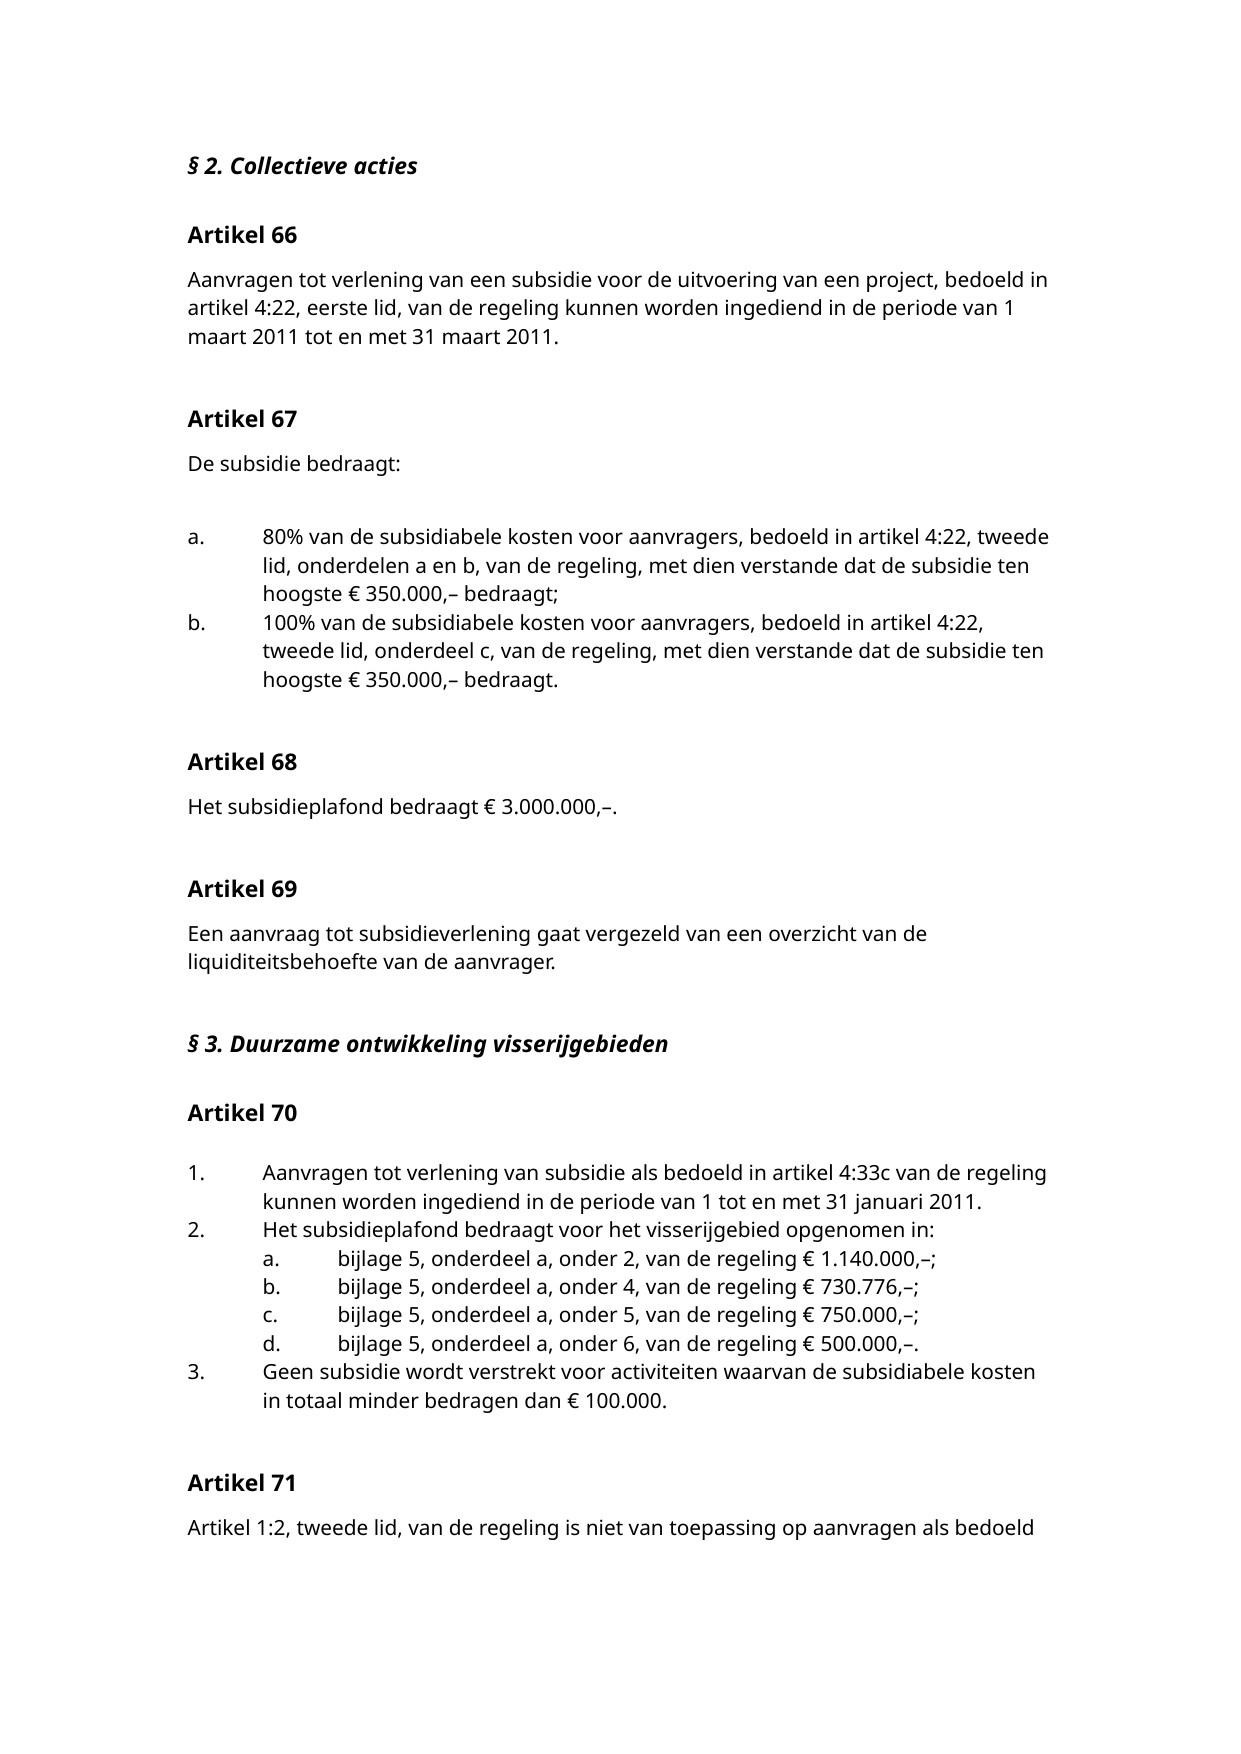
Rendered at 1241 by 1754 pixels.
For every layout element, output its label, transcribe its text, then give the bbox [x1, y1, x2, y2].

list 80% van de subsidiabele kosten voor aanvragers, bedoeld in artikel 4:22, tweede lid, onderdelen a en b, van de regeling, met dien verstande dat de subsidie ten hoogste € 350.000,– bedraagt; [187, 522, 1053, 608]
list Het subsidieplafond bedraagt voor het visserijgebied opgenomen in: [187, 1215, 1053, 1244]
list Aanvragen tot verlening van subsidie als bedoeld in artikel 4:33c van de regeling kunnen worden ingediend in de periode van 1 tot en met 31 januari 2011. [187, 1158, 1053, 1215]
list 100% van de subsidiabele kosten voor aanvragers, bedoeld in artikel 4:22, tweede lid, onderdeel c, van de regeling, met dien verstande dat de subsidie ten hoogste € 350.000,– bedraagt. [187, 608, 1053, 693]
subtitle § 3. Duurzame ontwikkeling visserijgebieden [187, 1028, 1053, 1060]
text Aanvragen tot verlening van een subsidie voor de uitvoering van een project, bedoeld in artikel 4:22, eerste lid, van de regeling kunnen worden ingediend in de periode van 1 maart 2011 tot en met 31 maart 2011. [187, 265, 1053, 350]
subtitle Artikel 67 [187, 403, 1053, 434]
subtitle Artikel 66 [187, 219, 1053, 250]
list Geen subsidie wordt verstrekt voor activiteiten waarvan de subsidiabele kosten in totaal minder bedragen dan € 100.000. [187, 1357, 1053, 1414]
subtitle Artikel 71 [187, 1467, 1053, 1498]
list bijlage 5, onderdeel a, onder 2, van de regeling € 1.140.000,–; [262, 1244, 1053, 1272]
subtitle § 2. Collectieve acties [187, 150, 1053, 181]
list bijlage 5, onderdeel a, onder 5, van de regeling € 750.000,–; [262, 1301, 1053, 1329]
subtitle Artikel 70 [187, 1097, 1053, 1128]
list bijlage 5, onderdeel a, onder 4, van de regeling € 730.776,–; [262, 1272, 1053, 1301]
text Een aanvraag tot subsidieverlening gaat vergezeld van een overzicht van de liquiditeitsbehoefte van de aanvrager. [187, 919, 1053, 976]
subtitle Artikel 69 [187, 873, 1053, 904]
text Het subsidieplafond bedraagt € 3.000.000,–. [187, 792, 1053, 820]
text Artikel 1:2, tweede lid, van de regeling is niet van toepassing op aanvragen als bedoeld [187, 1513, 1053, 1542]
text De subsidie bedraagt: [187, 449, 1053, 477]
list bijlage 5, onderdeel a, onder 6, van de regeling € 500.000,–. [262, 1329, 1053, 1357]
subtitle Artikel 68 [187, 746, 1053, 777]
